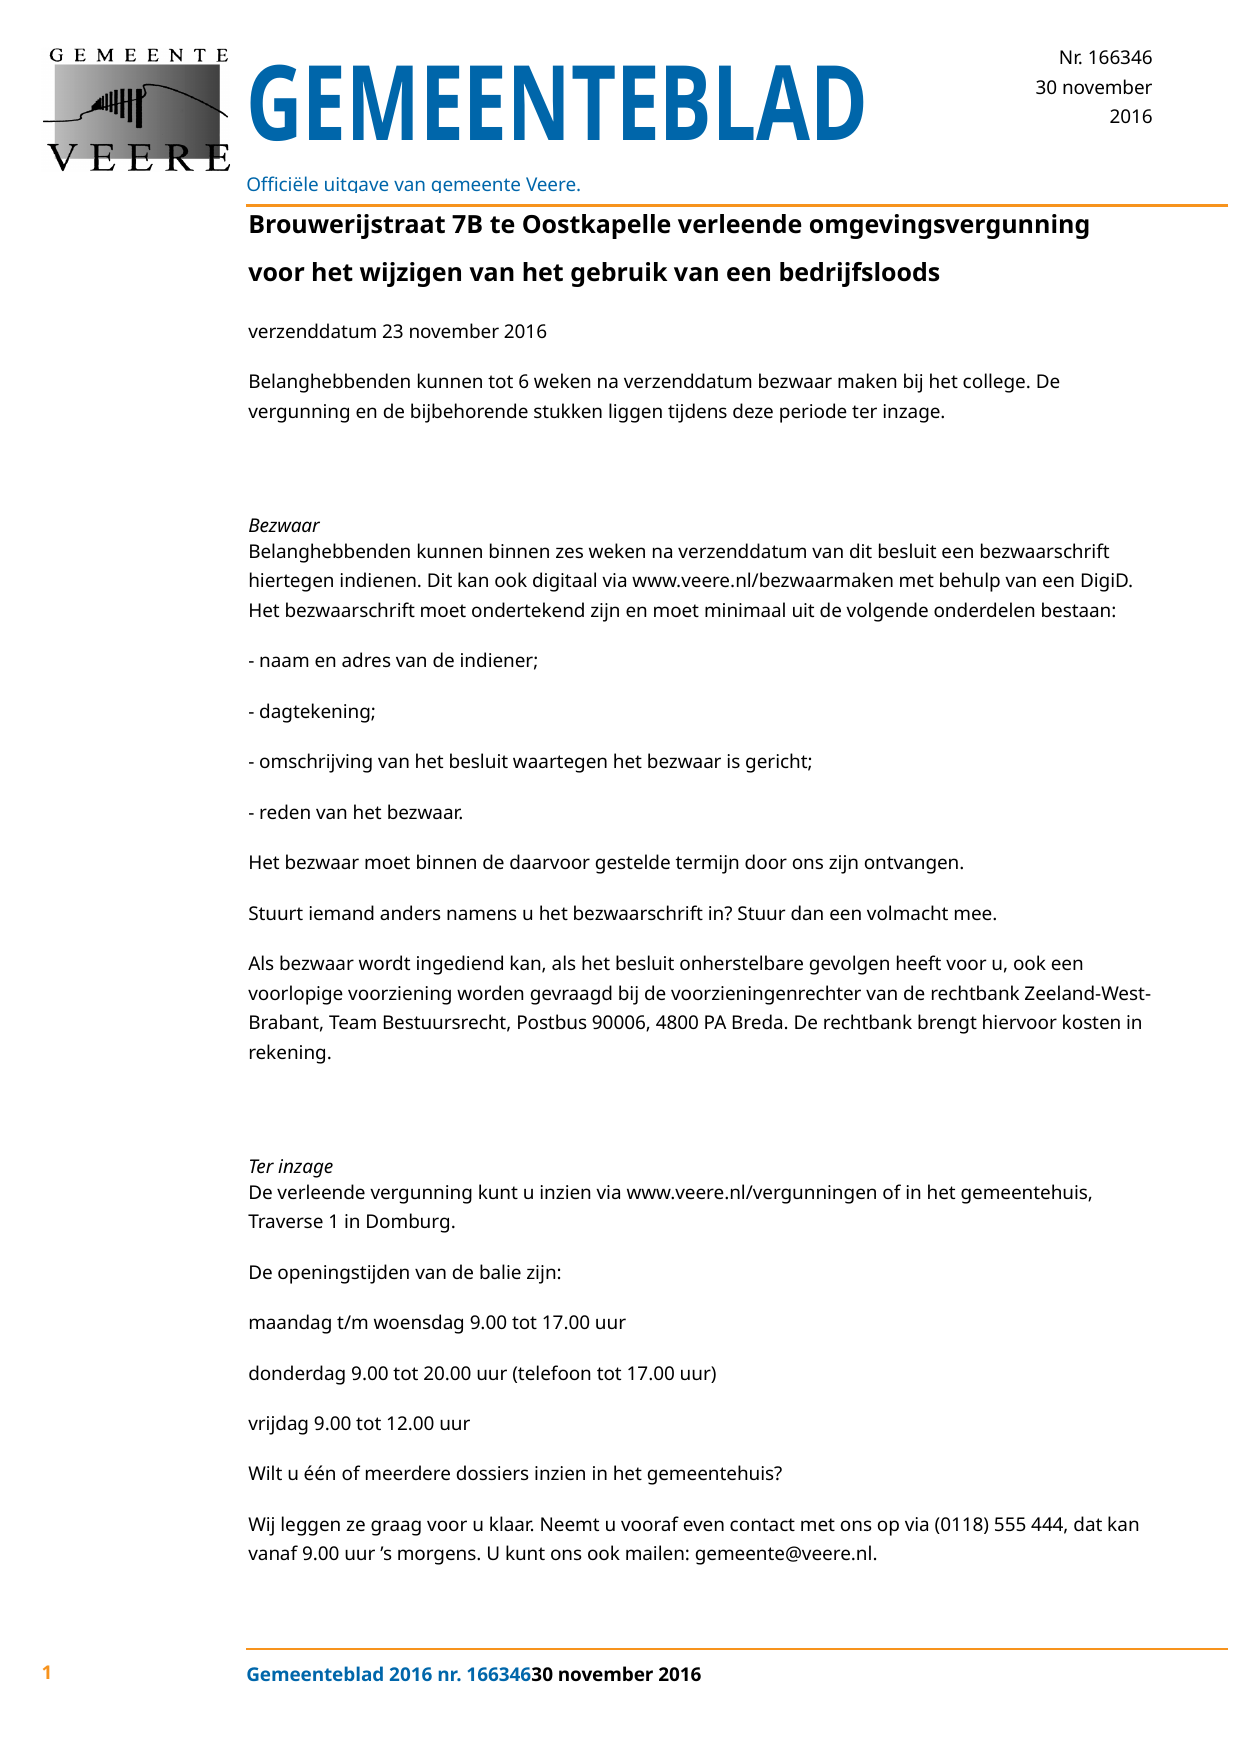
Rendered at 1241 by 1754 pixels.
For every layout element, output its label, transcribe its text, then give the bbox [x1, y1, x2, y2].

picture [41, 47, 231, 172]
text Belanghebbenden kunnen binnen zes weken na verzenddatum van dit besluit een bezwaarschrift hiertegen indienen. Dit kan ook digitaal via www.veere.nl/bezwaarmaken met behulp van een DigiD. Het bezwaarschrift moet ondertekend zijn en moet minimaal uit de volgende onderdelen bestaan: [248, 538, 1152, 623]
text Brouwerijstraat 7B te Oostkapelle verleende omgevingsvergunning voor het wijzigen van het gebruik van een bedrijfsloods [248, 207, 1152, 288]
text Bezwaar [248, 512, 1152, 538]
text Belanghebbenden kunnen tot 6 weken na verzenddatum bezwaar maken bij het college. De vergunning en de bijbehorende stukken liggen tijdens deze periode ter inzage. [248, 368, 1152, 424]
text Wilt u één of meerdere dossiers inzien in het gemeentehuis? [248, 1461, 1152, 1486]
text - naam en adres van de indiener; [248, 648, 1152, 673]
text Ter inzage [248, 1153, 1152, 1179]
text Als bezwaar wordt ingediend kan, als het besluit onherstelbare gevolgen heeft voor u, ook een voorlopige voorziening worden gevraagd bij de voorzieningenrechter van de rechtbank Zeeland-West-Brabant, Team Bestuursrecht, Postbus 90006, 4800 PA Breda. De rechtbank brengt hiervoor kosten in rekening. [248, 950, 1152, 1064]
text Wij leggen ze graag voor u klaar. Neemt u vooraf even contact met ons op via (0118) 555 444, dat kan vanaf 9.00 uur ’s morgens. U kunt ons ook mailen: gemeente@veere.nl. [248, 1511, 1152, 1566]
text - dagtekening; [248, 698, 1152, 724]
text Het bezwaar moet binnen de daarvoor gestelde termijn door ons zijn ontvangen. [248, 849, 1152, 875]
text maandag t/m woensdag 9.00 tot 17.00 uur [248, 1309, 1152, 1335]
text Stuurt iemand anders namens u het bezwaarschrift in? Stuur dan een volmacht mee. [248, 900, 1152, 925]
text - omschrijving van het besluit waartegen het bezwaar is gericht; [248, 748, 1152, 774]
text De verleende vergunning kunt u inzien via www.veere.nl/vergunningen of in het gemeentehuis, Traverse 1 in Domburg. [248, 1179, 1152, 1234]
text De openingstijden van de balie zijn: [248, 1259, 1152, 1285]
text - reden van het bezwaar. [248, 799, 1152, 824]
text vrijdag 9.00 tot 12.00 uur [248, 1410, 1152, 1436]
text verzenddatum 23 november 2016 [248, 318, 1152, 344]
text donderdag 9.00 tot 20.00 uur (telefoon tot 17.00 uur) [248, 1360, 1152, 1386]
